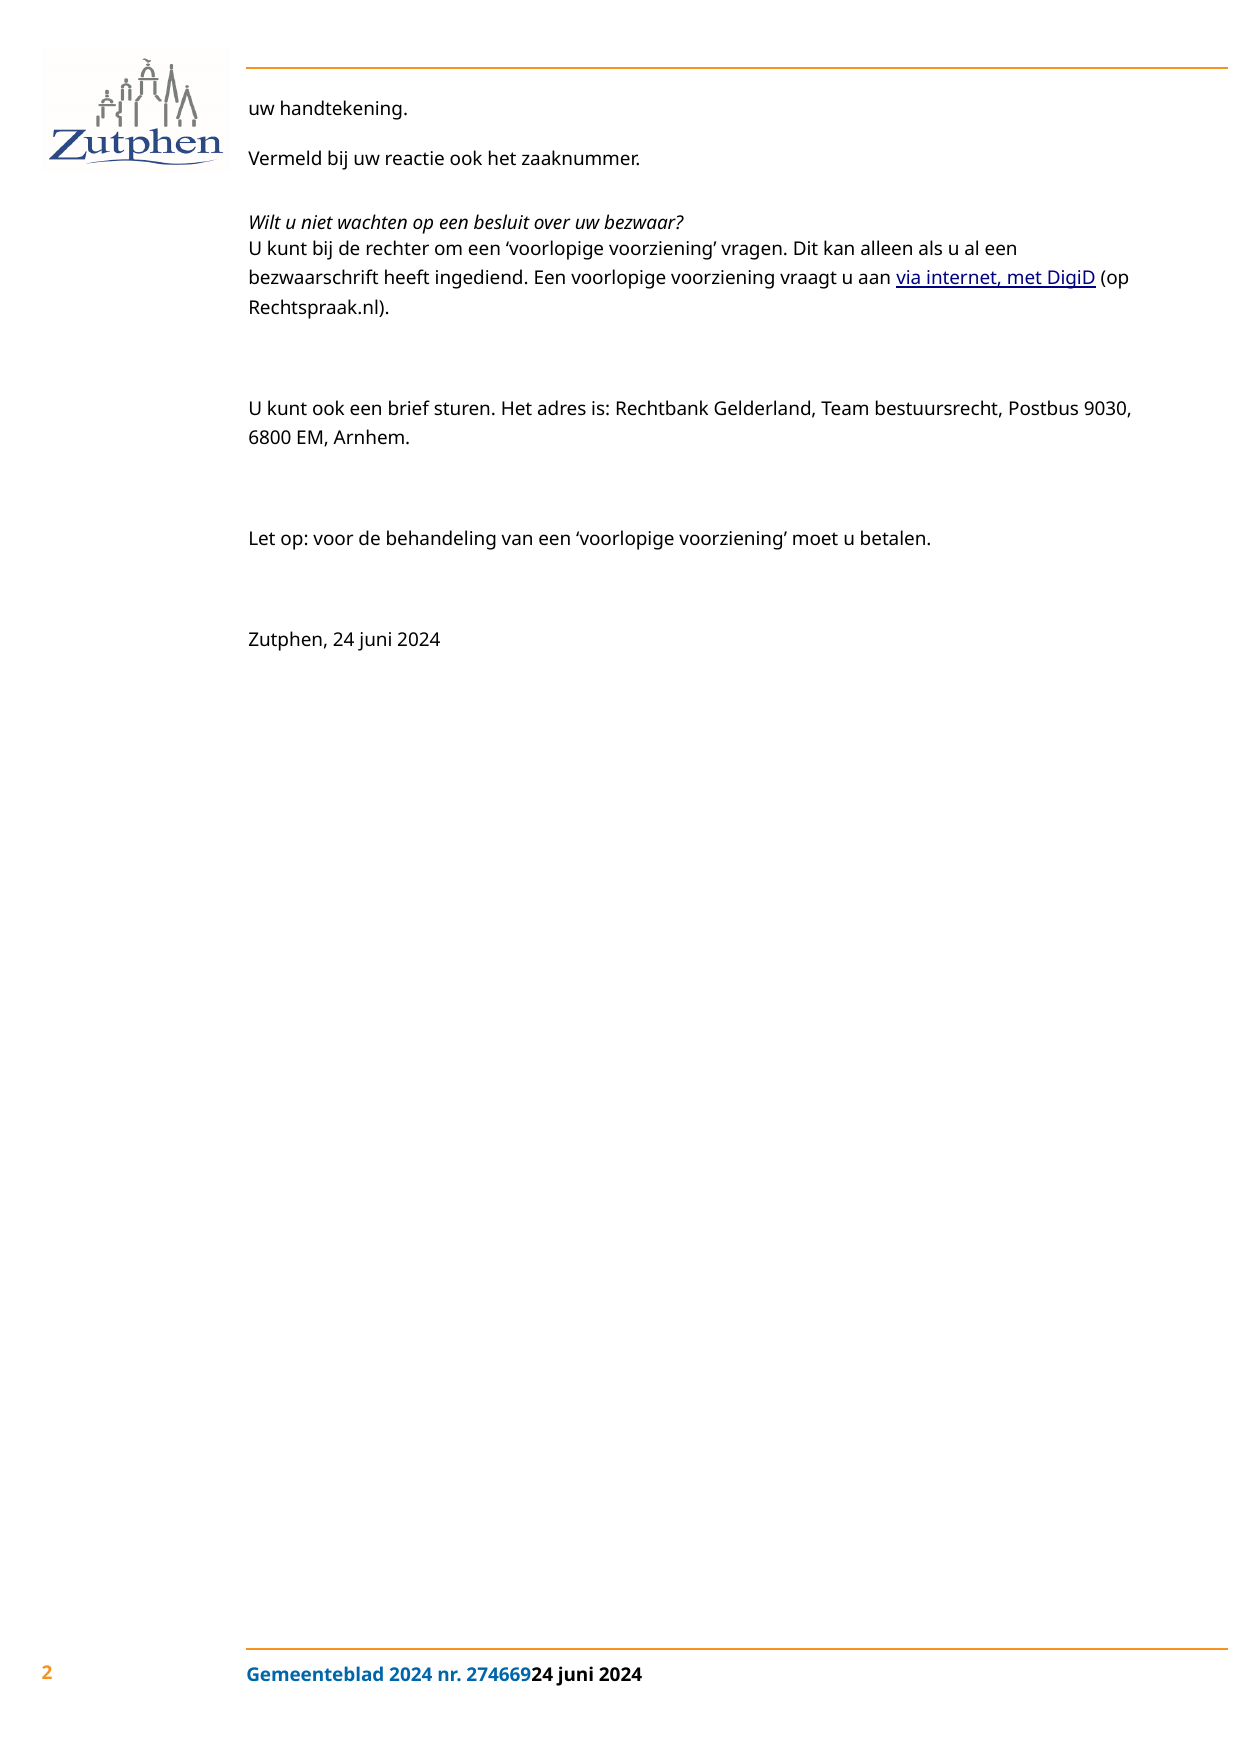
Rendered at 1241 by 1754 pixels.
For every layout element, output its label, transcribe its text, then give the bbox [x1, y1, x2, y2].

text U kunt bij de rechter om een ‘voorlopige voorziening’ vragen. Dit kan alleen als u al een bezwaarschrift heeft ingediend. Een voorlopige voorziening vraagt u aan via internet, met DigiD (op Rechtspraak.nl). [248, 235, 1152, 320]
text Wilt u niet wachten op een besluit over uw bezwaar? [248, 209, 1152, 235]
picture [41, 47, 231, 172]
text Zutphen, 24 juni 2024 [248, 626, 1152, 652]
text Let op: voor de behandeling van een ‘voorlopige voorziening’ moet u betalen. [248, 525, 1152, 551]
text Vermeld bij uw reactie ook het zaaknummer. [248, 145, 1152, 171]
text uw handtekening. [248, 95, 1152, 121]
text U kunt ook een brief sturen. Het adres is: Rechtbank Gelderland, Team bestuursrecht, Postbus 9030, 6800 EM, Arnhem. [248, 395, 1152, 450]
